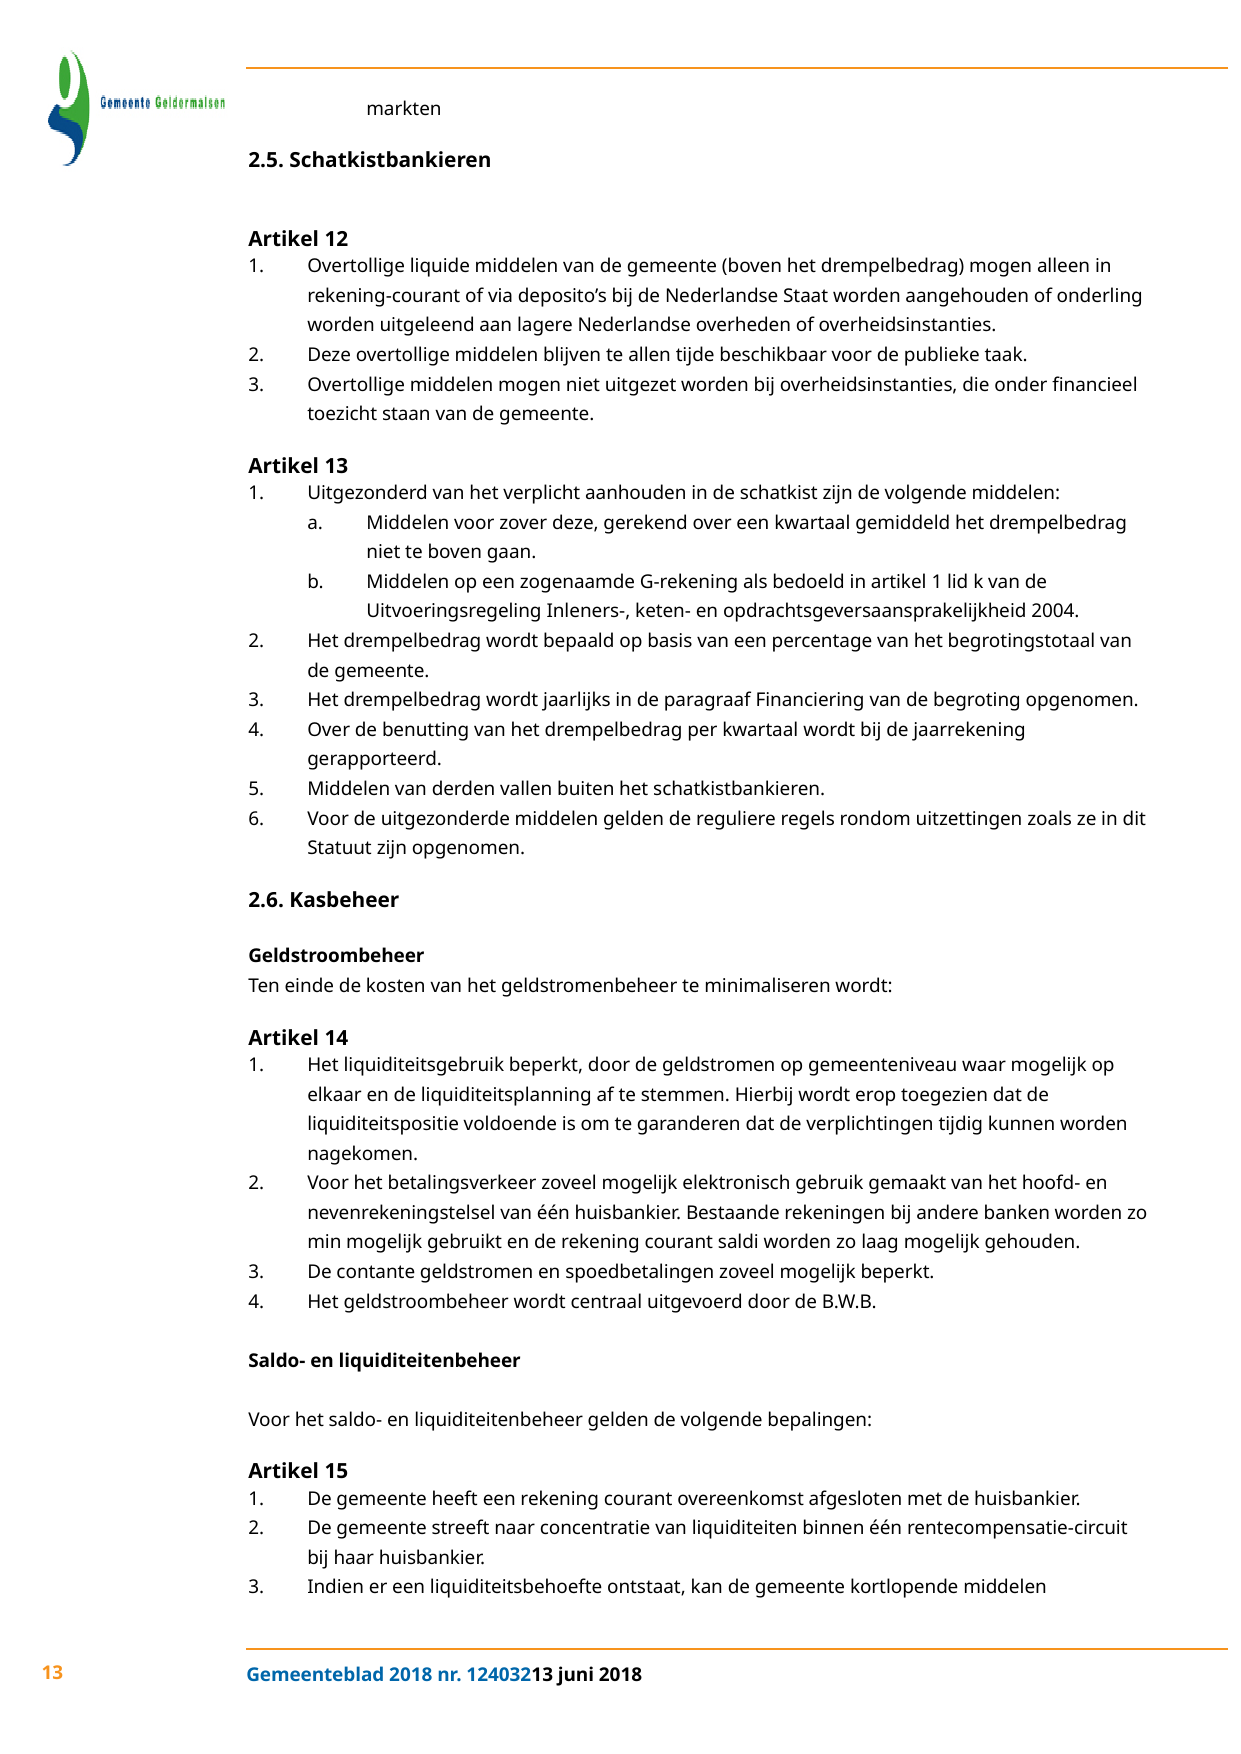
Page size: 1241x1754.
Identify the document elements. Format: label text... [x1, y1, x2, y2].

text Artikel 15 [248, 1457, 1152, 1485]
text Saldo- en liquiditeitenbeheer [248, 1347, 1152, 1373]
text Voor het saldo- en liquiditeitenbeheer gelden de volgende bepalingen: [248, 1406, 1152, 1432]
list Het geldstroombeheer wordt centraal uitgevoerd door de B.W.B. [248, 1288, 1152, 1313]
list Het liquiditeitsgebruik beperkt, door de geldstromen op gemeenteniveau waar mogelijk op elkaar en de liquiditeitsplanning af te stemmen. Hierbij wordt erop toegezien dat de liquiditeitspositie voldoende is om te garanderen dat de verplichtingen tijdig kunnen worden nagekomen. [248, 1051, 1152, 1166]
list Overtollige liquide middelen van de gemeente (boven het drempelbedrag) mogen alleen in rekening-courant of via deposito’s bij de Nederlandse Staat worden aangehouden of onderling worden uitgeleend aan lagere Nederlandse overheden of overheidsinstanties. [248, 252, 1152, 337]
list Middelen op een zogenaamde G-rekening als bedoeld in artikel 1 lid k van de Uitvoeringsregeling Inleners-, keten- en opdrachtsgeversaansprakelijkheid 2004. [307, 568, 1152, 623]
list Overtollige middelen mogen niet uitgezet worden bij overheidsinstanties, die onder financieel toezicht staan van de gemeente. [248, 371, 1152, 426]
list De contante geldstromen en spoedbetalingen zoveel mogelijk beperkt. [248, 1258, 1152, 1284]
list Het drempelbedrag wordt bepaald op basis van een percentage van het begrotingstotaal van de gemeente. [248, 627, 1152, 682]
text Geldstroombeheer [248, 943, 1152, 968]
list Middelen van derden vallen buiten het schatkistbankieren. [248, 775, 1152, 801]
list Middelen voor zover deze, gerekend over een kwartaal gemiddeld het drempelbedrag niet te boven gaan. [307, 509, 1152, 564]
text Artikel 12 [248, 224, 1152, 252]
text 2.5. Schatkistbankieren [248, 145, 1152, 174]
list Het drempelbedrag wordt jaarlijks in de paragraaf Financiering van de begroting opgenomen. [248, 686, 1152, 712]
text Artikel 14 [248, 1023, 1152, 1051]
list markten [307, 95, 1152, 121]
text 2.6. Kasbeheer [248, 885, 1152, 913]
list Over de benutting van het drempelbedrag per kwartaal wordt bij de jaarrekening gerapporteerd. [248, 716, 1152, 771]
list Uitgezonderd van het verplicht aanhouden in de schatkist zijn de volgende middelen: [248, 479, 1152, 505]
text Ten einde de kosten van het geldstromenbeheer te minimaliseren wordt: [248, 972, 1152, 998]
picture [41, 47, 231, 172]
list De gemeente streeft naar concentratie van liquiditeiten binnen één rentecompensatie-circuit bij haar huisbankier. [248, 1514, 1152, 1570]
list Indien er een liquiditeitsbehoefte ontstaat, kan de gemeente kortlopende middelen [248, 1574, 1152, 1599]
list Voor de uitgezonderde middelen gelden de reguliere regels rondom uitzettingen zoals ze in dit Statuut zijn opgenomen. [248, 805, 1152, 860]
list Voor het betalingsverkeer zoveel mogelijk elektronisch gebruik gemaakt van het hoofd- en nevenrekeningstelsel van één huisbankier. Bestaande rekeningen bij andere banken worden zo min mogelijk gebruikt en de rekening courant saldi worden zo laag mogelijk gehouden. [248, 1169, 1152, 1254]
text Artikel 13 [248, 451, 1152, 479]
list De gemeente heeft een rekening courant overeenkomst afgesloten met de huisbankier. [248, 1485, 1152, 1511]
list Deze overtollige middelen blijven te allen tijde beschikbaar voor de publieke taak. [248, 341, 1152, 367]
